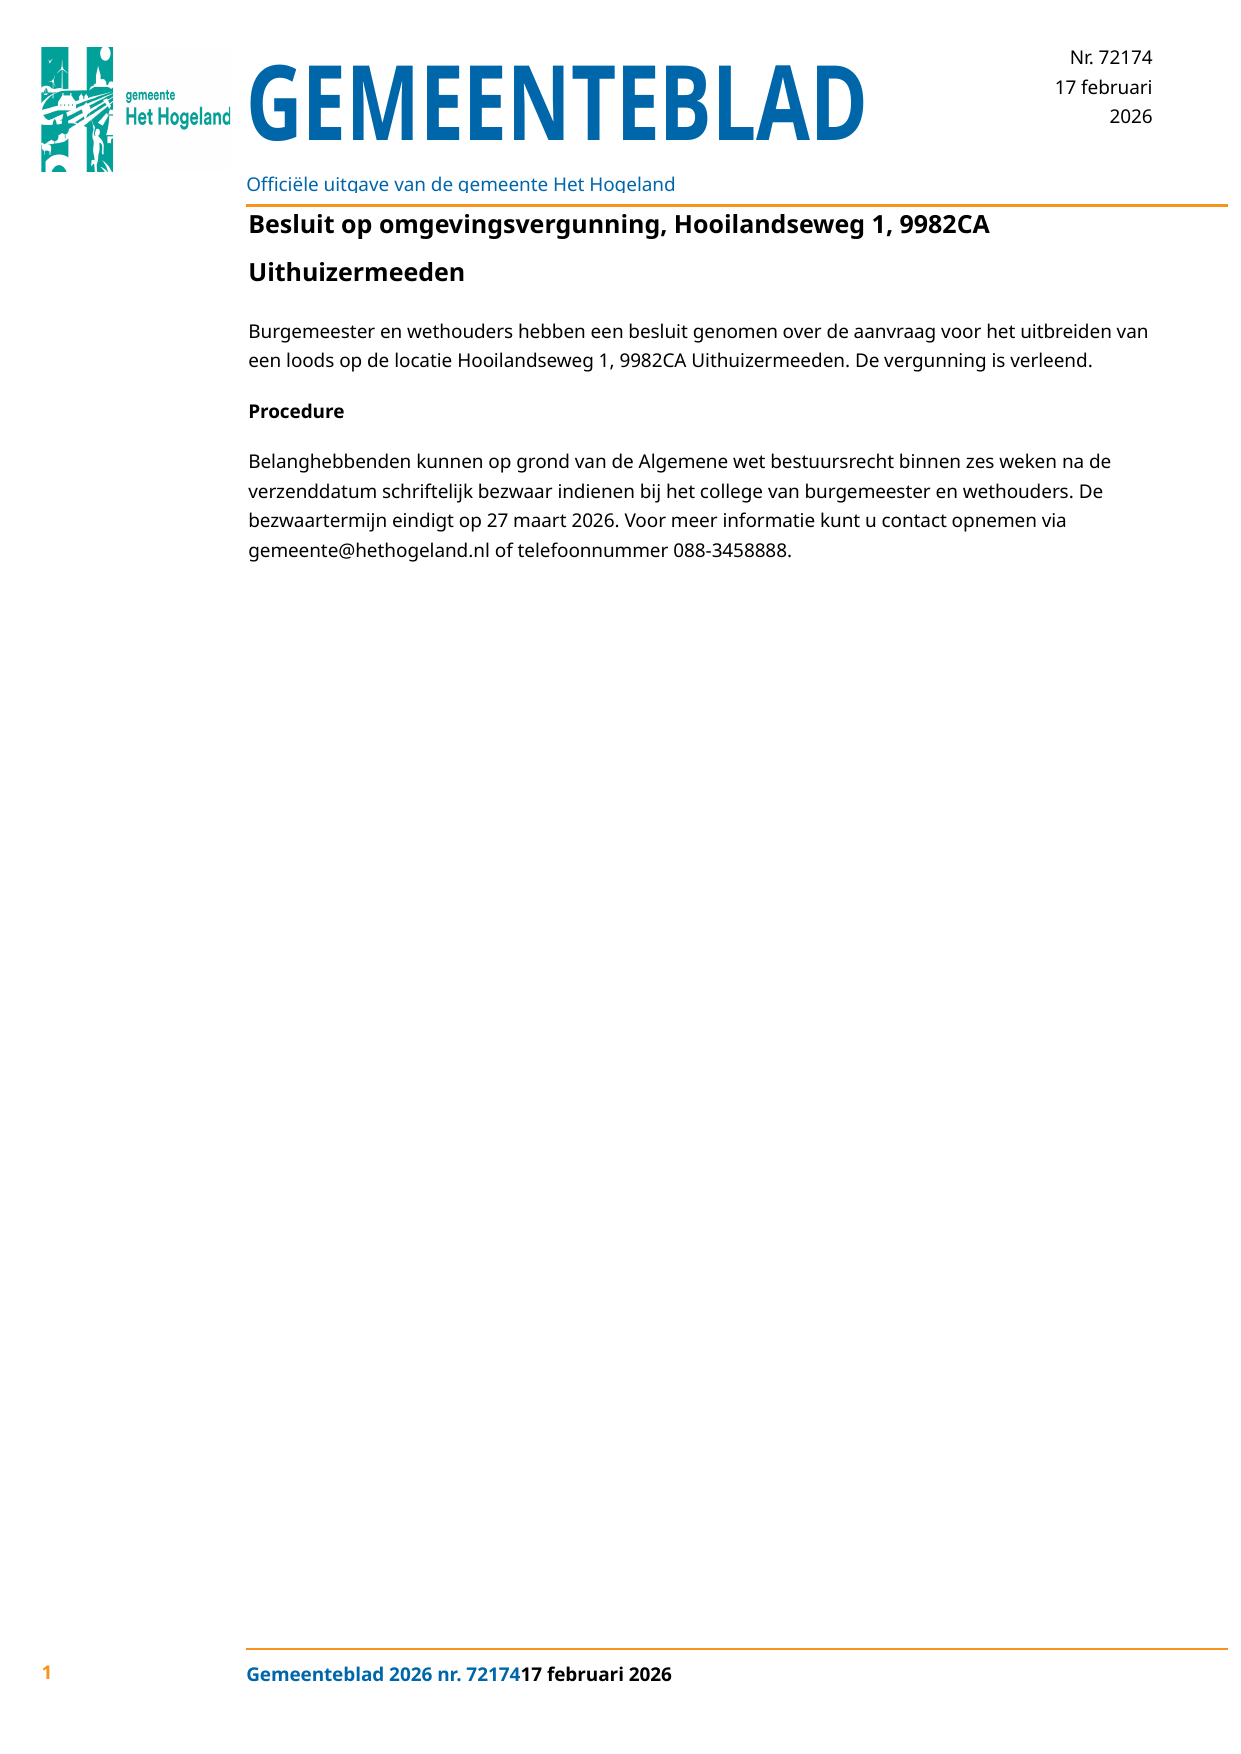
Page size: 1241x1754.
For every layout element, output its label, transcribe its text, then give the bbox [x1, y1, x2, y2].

text Burgemeester en wethouders hebben een besluit genomen over de aanvraag voor het uitbreiden van een loods op de locatie Hooilandseweg 1, 9982CA Uithuizermeeden. De vergunning is verleend. [248, 318, 1152, 373]
text Belanghebbenden kunnen op grond van de Algemene wet bestuursrecht binnen zes weken na de verzenddatum schriftelijk bezwaar indienen bij het college van burgemeester en wethouders. De bezwaartermijn eindigt op 27 maart 2026. Voor meer informatie kunt u contact opnemen via gemeente@hethogeland.nl of telefoonnummer 088-3458888. [248, 448, 1152, 563]
text Besluit op omgevingsvergunning, Hooilandseweg 1, 9982CA Uithuizermeeden [248, 207, 1152, 288]
picture [41, 47, 231, 172]
text Procedure [248, 398, 1152, 424]
